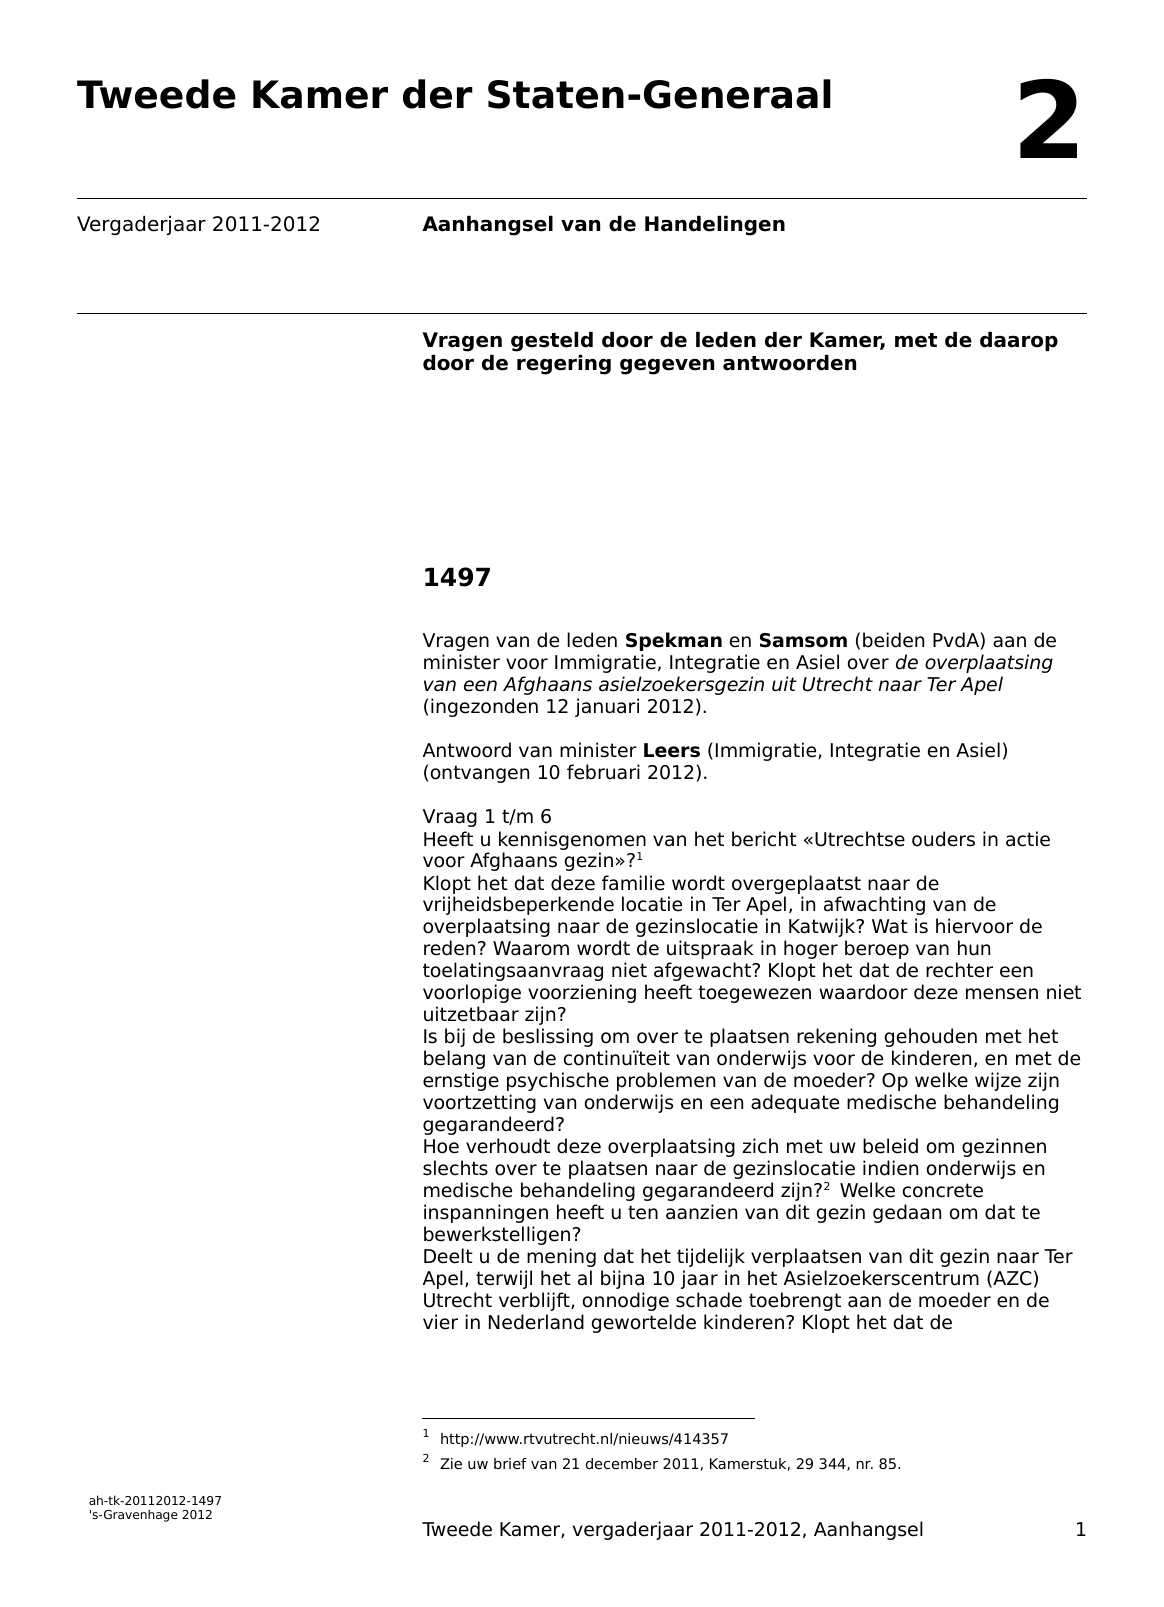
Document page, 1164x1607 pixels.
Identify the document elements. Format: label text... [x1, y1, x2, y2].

text 1497 [422, 563, 1087, 592]
table_cell Vragen gesteld door de leden der Kamer, met de daarop door de regering gegeven antwoorden [422, 314, 1087, 375]
table_cell Vergaderjaar 2011-2012 [77, 199, 422, 313]
table_header 2 [886, 59, 1087, 198]
table_cell Aanhangsel van de Handelingen [422, 199, 1087, 313]
text Deelt u de mening dat het tijdelijk verplaatsen van dit gezin naar Ter Apel, terwijl het al bijna 10 jaar in het Asielzoekerscentrum (AZC) Utrecht verblijft, onnodige schade toebrengt aan de moeder en de vier in Nederland gewortelde kinderen? Klopt het dat de [422, 1246, 1087, 1334]
text Vragen van de leden Spekman en Samsom (beiden PvdA) aan de minister voor Immigratie, Integratie en Asiel over de overplaatsing van een Afghaans asielzoekersgezin uit Utrecht naar Ter Apel (ingezonden 12 januari 2012). [422, 630, 1087, 718]
text Heeft u kennisgenomen van het bericht «Utrechtse ouders in actie voor Afghaans gezin»? [422, 828, 1087, 872]
text ah-tk-20112012-1497 [88, 1494, 323, 1508]
text Zie uw brief van 21 december 2011, Kamerstuk, 29 344, nr. 85. [422, 1452, 1087, 1474]
table_header Tweede Kamer der Staten-Generaal [77, 59, 886, 198]
text Is bij de beslissing om over te plaatsen rekening gehouden met het belang van de continuïteit van onderwijs voor de kinderen, en met de ernstige psychische problemen van de moeder? Op welke wijze zijn voortzetting van onderwijs en een adequate medische behandeling gegarandeerd? [422, 1026, 1087, 1136]
text Hoe verhoudt deze overplaatsing zich met uw beleid om gezinnen slechts over te plaatsen naar de gezinslocatie indien onderwijs en medische behandeling gegarandeerd zijn? Welke concrete inspanningen heeft u ten aanzien van dit gezin gedaan om dat te bewerkstelligen? [422, 1136, 1087, 1246]
text http://www.rtvutrecht.nl/nieuws/414357 [422, 1427, 1087, 1449]
text Vraag 1 t/m 6 [422, 806, 1087, 828]
text Klopt het dat deze familie wordt overgeplaatst naar de vrijheidsbeperkende locatie in Ter Apel, in afwachting van de overplaatsing naar de gezinslocatie in Katwijk? Wat is hiervoor de reden? Waarom wordt de uitspraak in hoger beroep van hun toelatingsaanvraag niet afgewacht? Klopt het dat de rechter een voorlopige voorziening heeft toegewezen waardoor deze mensen niet uitzetbaar zijn? [422, 872, 1087, 1026]
table_cell [77, 314, 422, 375]
text 's-Gravenhage 2012 [88, 1508, 323, 1522]
text Antwoord van minister Leers (Immigratie, Integratie en Asiel) (ontvangen 10 februari 2012). [422, 740, 1087, 784]
